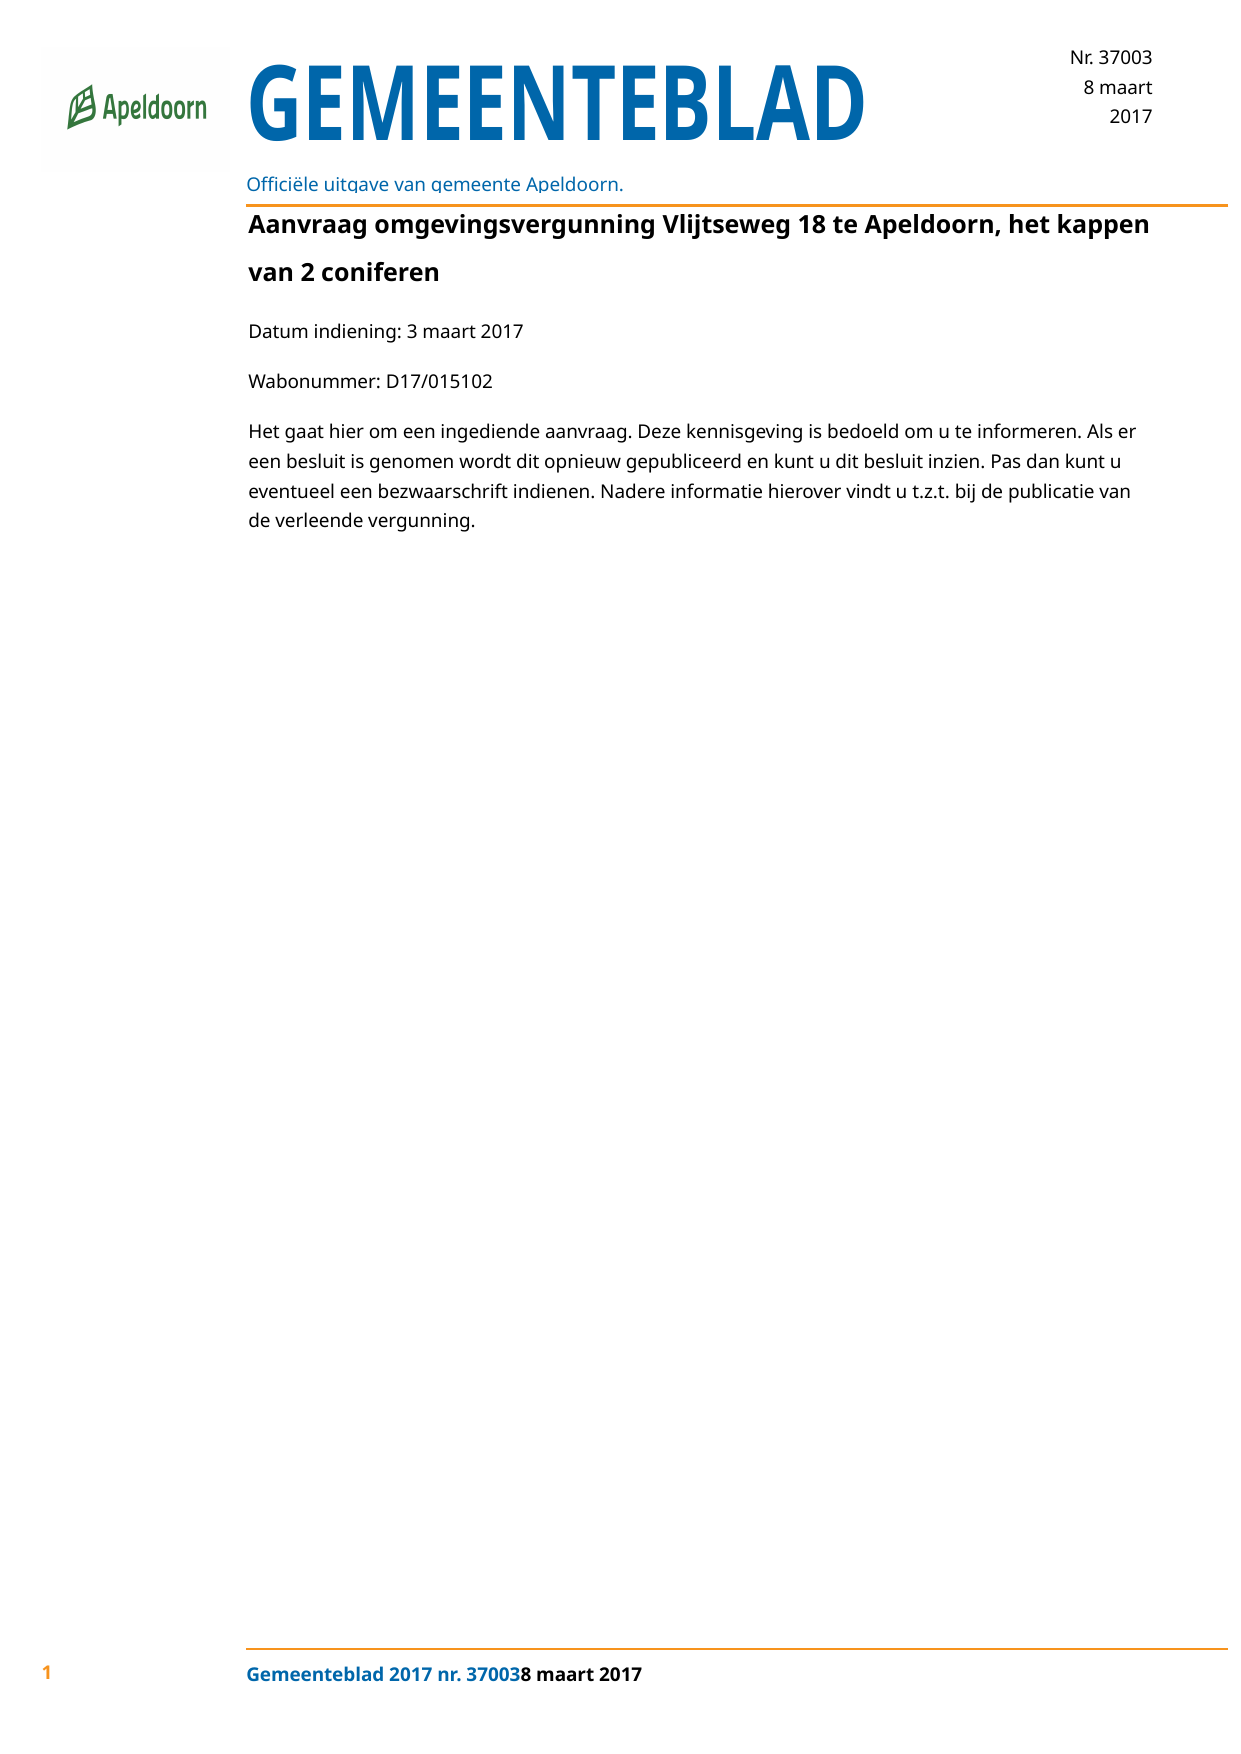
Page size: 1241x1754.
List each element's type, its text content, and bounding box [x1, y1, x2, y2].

picture [41, 47, 231, 172]
text Datum indiening: 3 maart 2017 [248, 318, 1152, 344]
text Het gaat hier om een ingediende aanvraag. Deze kennisgeving is bedoeld om u te informeren. Als er een besluit is genomen wordt dit opnieuw gepubliceerd en kunt u dit besluit inzien. Pas dan kunt u eventueel een bezwaarschrift indienen. Nadere informatie hierover vindt u t.z.t. bij de publicatie van de verleende vergunning. [248, 419, 1152, 533]
text Wabonummer: D17/015102 [248, 368, 1152, 394]
text Aanvraag omgevingsvergunning Vlijtseweg 18 te Apeldoorn, het kappen van 2 coniferen [248, 207, 1152, 288]
